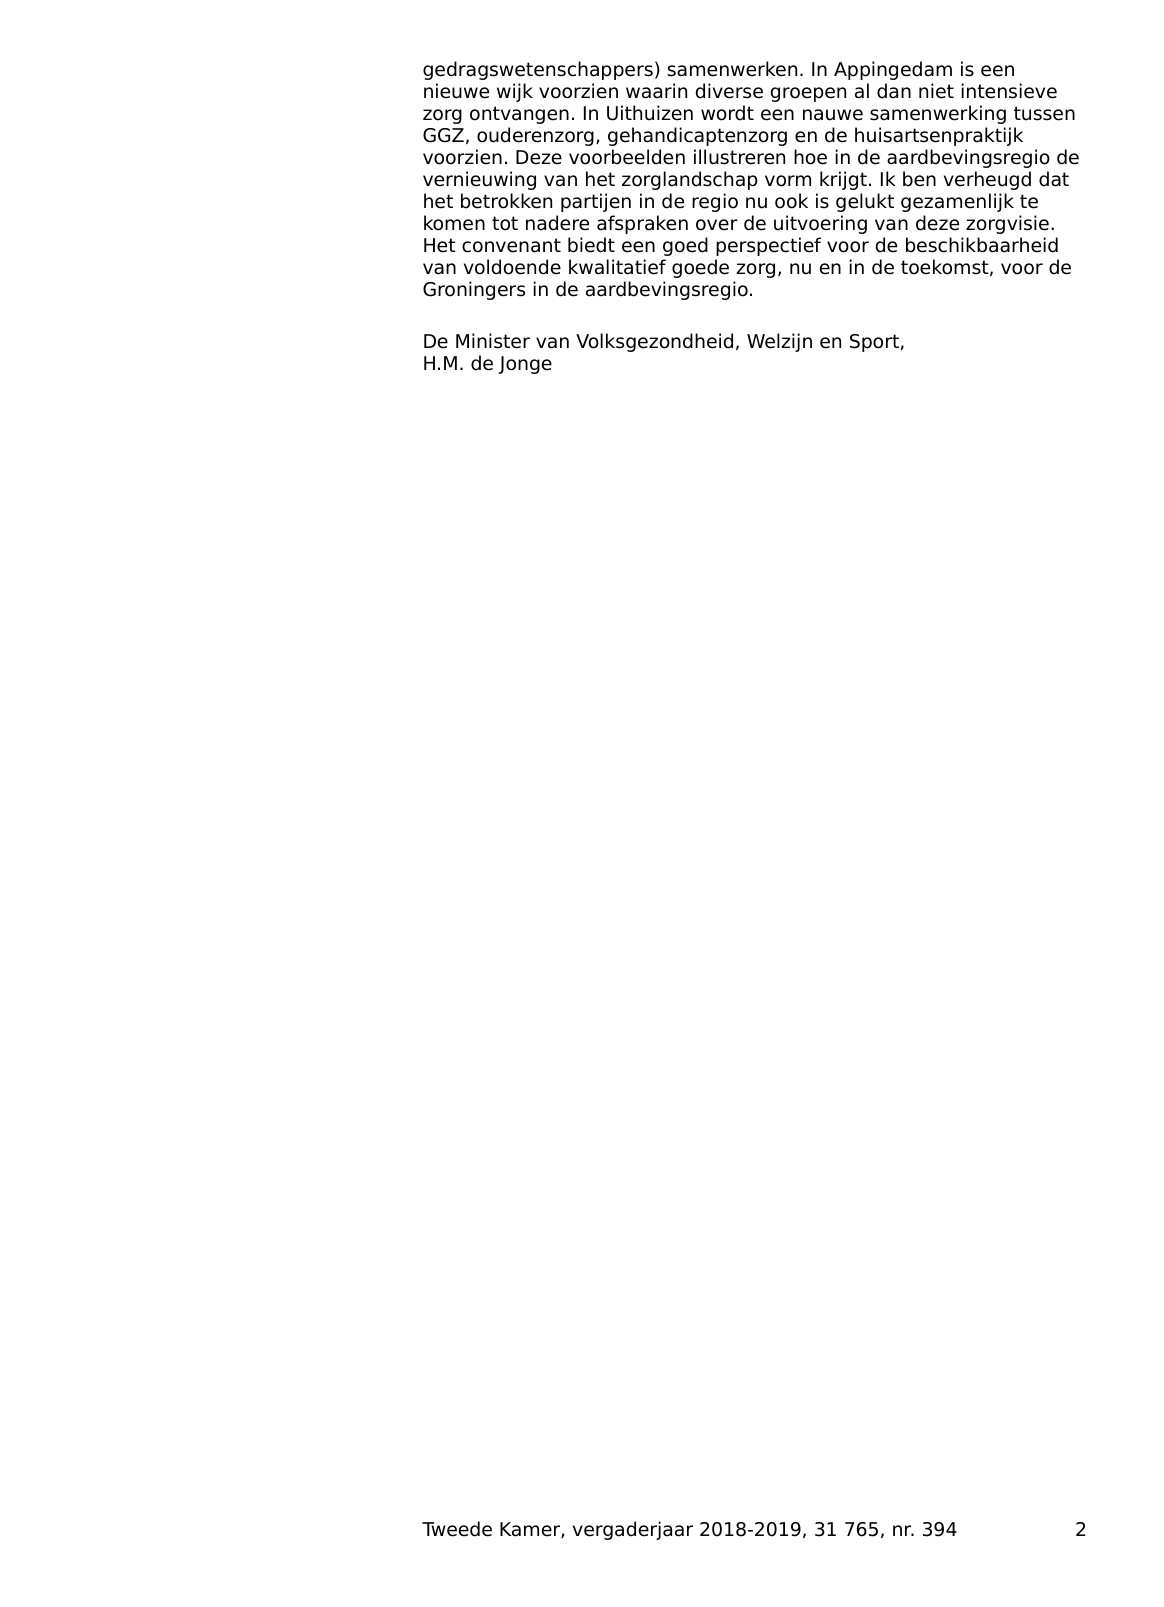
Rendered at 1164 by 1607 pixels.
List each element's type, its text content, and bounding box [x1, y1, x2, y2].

text De Minister van Volksgezondheid, Welzijn en Sport, H.M. de Jonge [422, 331, 1087, 375]
text gedragswetenschappers) samenwerken. In Appingedam is een nieuwe wijk voorzien waarin diverse groepen al dan niet intensieve zorg ontvangen. In Uithuizen wordt een nauwe samenwerking tussen GGZ, ouderenzorg, gehandicaptenzorg en de huisartsenpraktijk voorzien. Deze voorbeelden illustreren hoe in de aardbevingsregio de vernieuwing van het zorglandschap vorm krijgt. Ik ben verheugd dat het betrokken partijen in de regio nu ook is gelukt gezamenlijk te komen tot nadere afspraken over de uitvoering van deze zorgvisie. Het convenant biedt een goed perspectief voor de beschikbaarheid van voldoende kwalitatief goede zorg, nu en in de toekomst, voor de Groningers in de aardbevingsregio. [422, 59, 1087, 301]
